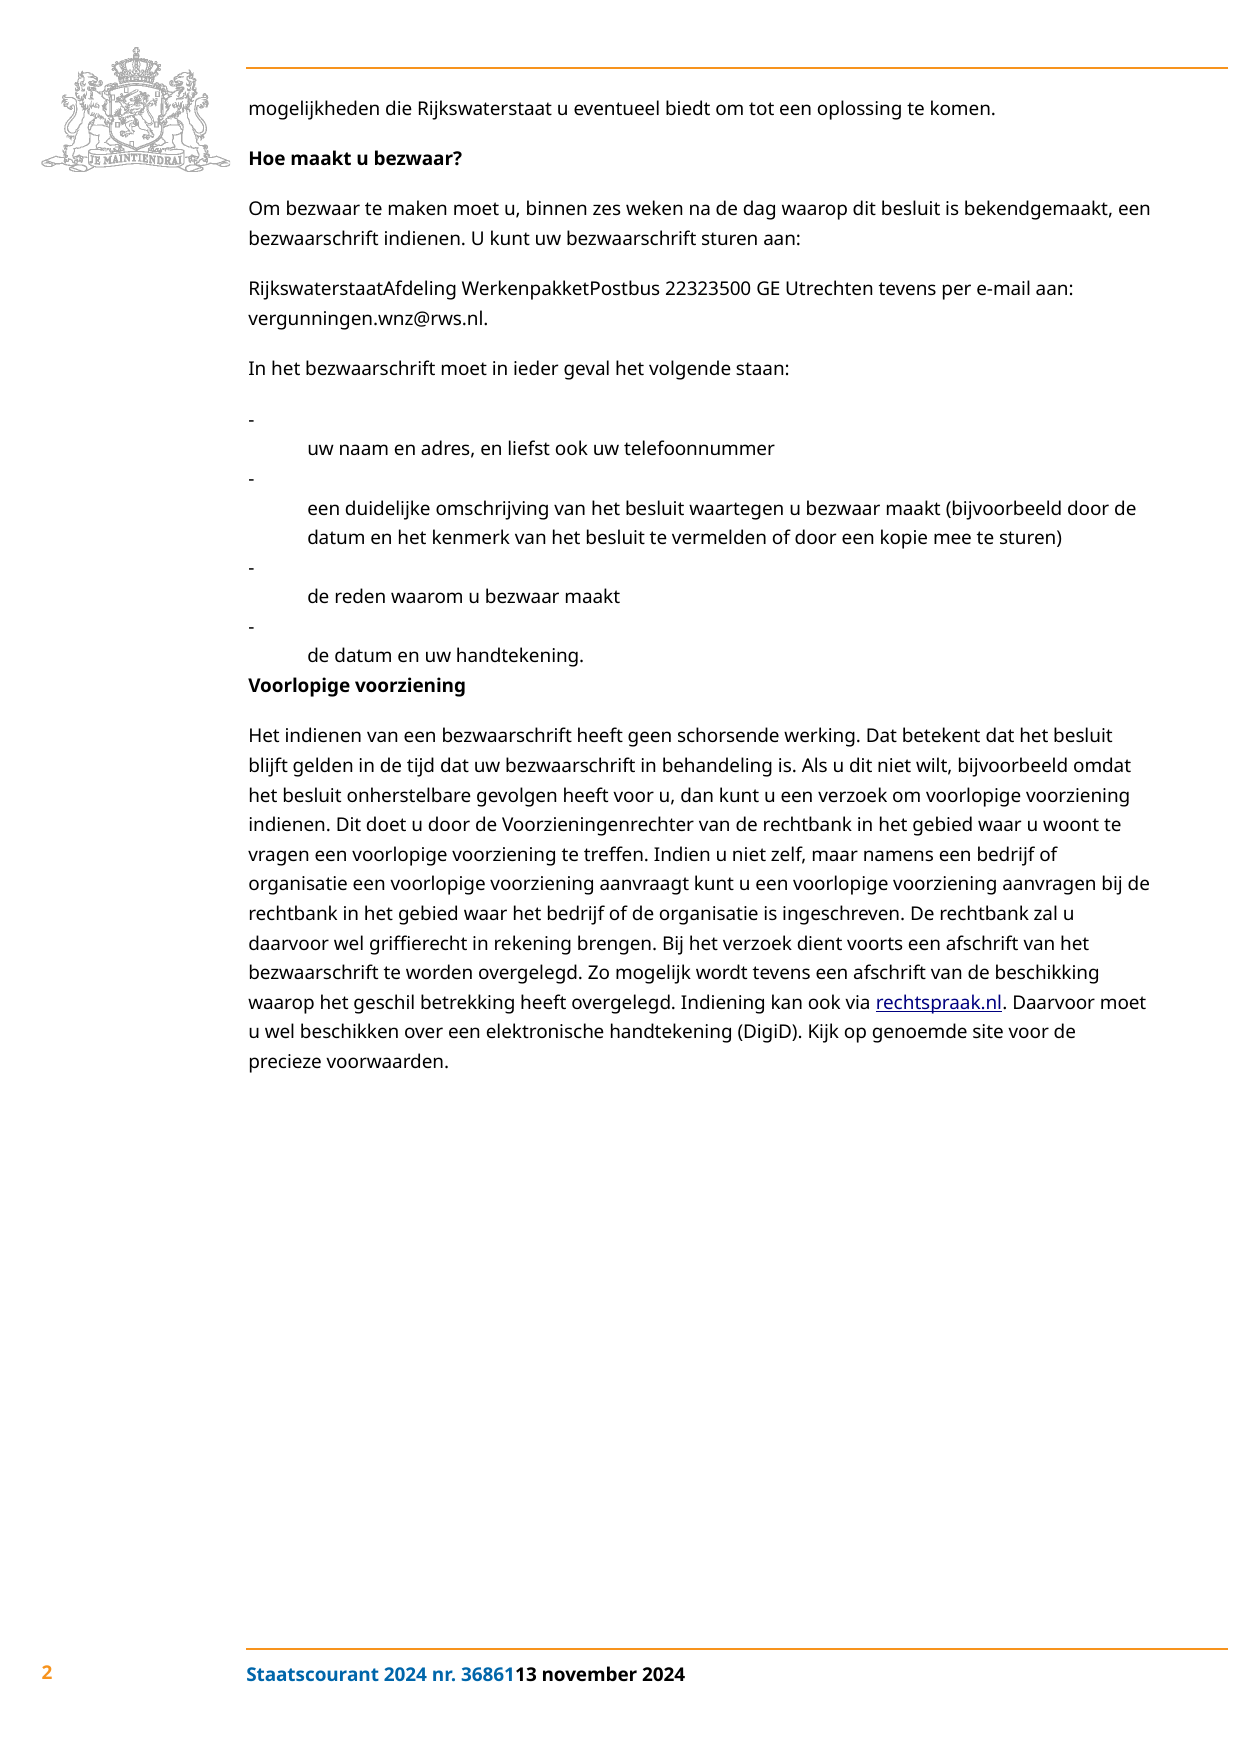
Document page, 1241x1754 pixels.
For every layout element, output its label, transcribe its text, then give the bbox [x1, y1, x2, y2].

list een duidelijke omschrijving van het besluit waartegen u bezwaar maakt (bijvoorbeeld door de datum en het kenmerk van het besluit te vermelden of door een kopie mee te sturen) [248, 495, 1152, 550]
list de datum en uw handtekening. [248, 643, 1152, 668]
text mogelijkheden die Rijkswaterstaat u eventueel biedt om tot een oplossing te komen. [248, 95, 1152, 121]
picture [41, 47, 231, 172]
list uw naam en adres, en liefst ook uw telefoonnummer [248, 436, 1152, 461]
text Hoe maakt u bezwaar? [248, 145, 1152, 171]
text RijkswaterstaatAfdeling WerkenpakketPostbus 22323500 GE Utrechten tevens per e-mail aan: vergunningen.wnz@rws.nl. [248, 276, 1152, 331]
text In het bezwaarschrift moet in ieder geval het volgende staan: [248, 356, 1152, 381]
list de reden waarom u bezwaar maakt [248, 583, 1152, 609]
text Het indienen van een bezwaarschrift heeft geen schorsende werking. Dat betekent dat het besluit blijft gelden in de tijd dat uw bezwaarschrift in behandeling is. Als u dit niet wilt, bijvoorbeeld omdat het besluit onherstelbare gevolgen heeft voor u, dan kunt u een verzoek om voorlopige voorziening indienen. Dit doet u door de Voorzieningenrechter van de rechtbank in het gebied waar u woont te vragen een voorlopige voorziening te treffen. Indien u niet zelf, maar namens een bedrijf of organisatie een voorlopige voorziening aanvraagt kunt u een voorlopige voorziening aanvragen bij de rechtbank in het gebied waar het bedrijf of de organisatie is ingeschreven. De rechtbank zal u daarvoor wel griffierecht in rekening brengen. Bij het verzoek dient voorts een afschrift van het bezwaarschrift te worden overgelegd. Zo mogelijk wordt tevens een afschrift van de beschikking waarop het geschil betrekking heeft overgelegd. Indiening kan ook via rechtspraak.nl. Daarvoor moet u wel beschikken over een elektronische handtekening (DigiD). Kijk op genoemde site voor de precieze voorwaarden. [248, 723, 1152, 1074]
text Om bezwaar te maken moet u, binnen zes weken na de dag waarop dit besluit is bekendgemaakt, een bezwaarschrift indienen. U kunt uw bezwaarschrift sturen aan: [248, 196, 1152, 251]
text Voorlopige voorziening [248, 672, 1152, 698]
